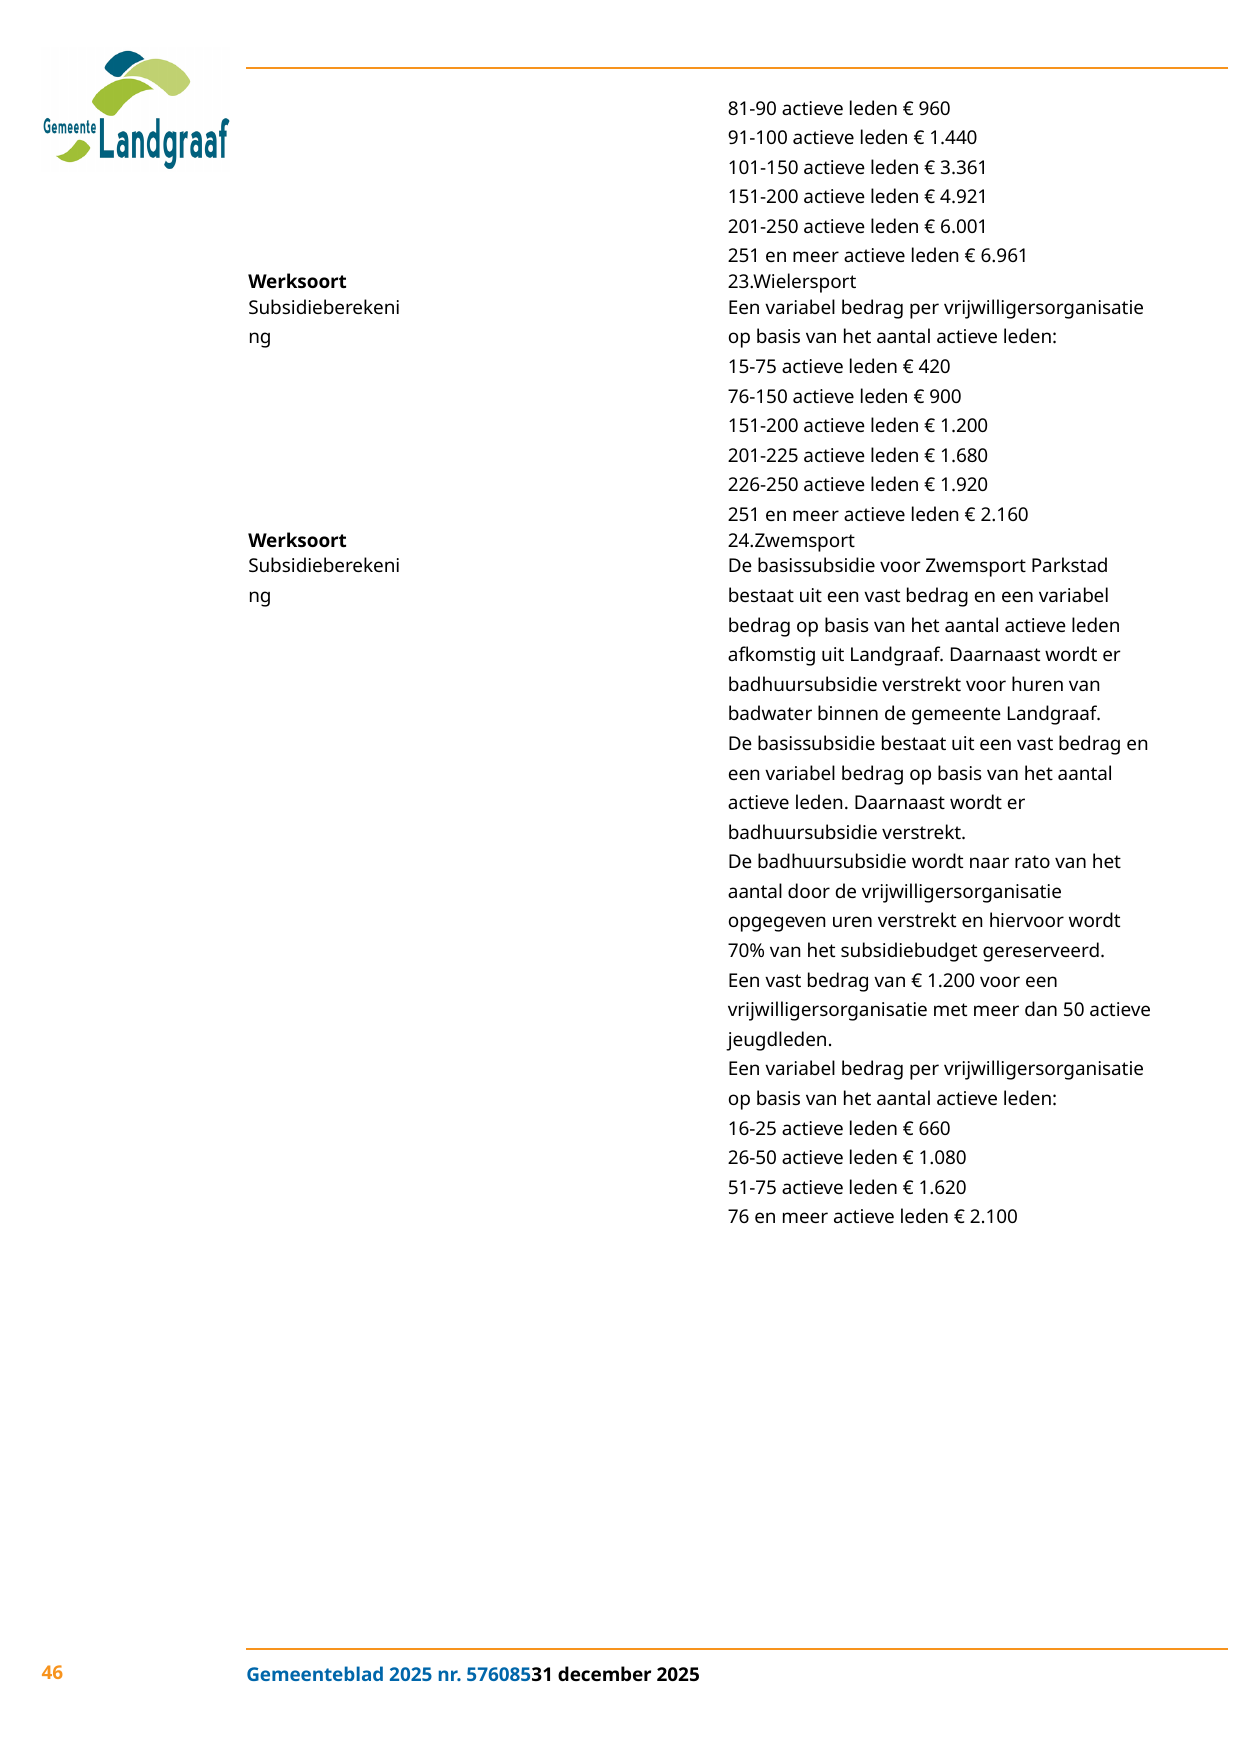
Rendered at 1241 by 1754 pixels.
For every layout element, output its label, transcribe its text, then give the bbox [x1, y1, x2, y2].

table_cell 81-90 actieve leden € 960 91-100 actieve leden € 1.440 101-150 actieve leden € 3.361 151-200 actieve leden € 4.921 201-250 actieve leden € 6.001 251 en meer actieve leden € 6.961 [728, 95, 1152, 268]
table_cell [568, 269, 728, 294]
table_cell [408, 527, 568, 553]
table_cell [408, 95, 568, 268]
table_cell Subsidieberekening [248, 294, 408, 527]
table_cell [568, 95, 728, 268]
table_cell Een variabel bedrag per vrijwilligersorganisatie op basis van het aantal actieve leden: 15-75 actieve leden € 420 76-150 actieve leden € 900 151-200 actieve leden € 1.200 201-225 actieve leden € 1.680 226-250 actieve leden € 1.920 251 en meer actieve leden € 2.160 [728, 294, 1152, 527]
table_cell [568, 294, 728, 527]
table_cell Subsidieberekening [248, 553, 408, 1229]
table_cell [248, 95, 408, 268]
table_cell [408, 294, 568, 527]
table_cell De basissubsidie voor Zwemsport Parkstad bestaat uit een vast bedrag en een variabel bedrag op basis van het aantal actieve leden afkomstig uit Landgraaf. Daarnaast wordt er badhuursubsidie verstrekt voor huren van badwater binnen de gemeente Landgraaf. De basissubsidie bestaat uit een vast bedrag en een variabel bedrag op basis van het aantal actieve leden. Daarnaast wordt er badhuursubsidie verstrekt. De badhuursubsidie wordt naar rato van het aantal door de vrijwilligersorganisatie opgegeven uren verstrekt en hiervoor wordt 70% van het subsidiebudget gereserveerd. Een vast bedrag van € 1.200 voor een vrijwilligersorganisatie met meer dan 50 actieve jeugdleden. Een variabel bedrag per vrijwilligersorganisatie op basis van het aantal actieve leden: 16-25 actieve leden € 660 26-50 actieve leden € 1.080 51-75 actieve leden € 1.620 76 en meer actieve leden € 2.100 [728, 553, 1152, 1229]
table_cell Werksoort [248, 269, 408, 294]
table_cell 23.Wielersport [728, 269, 1152, 294]
table_cell [408, 553, 568, 1229]
picture [41, 47, 231, 172]
table_cell 24.Zwemsport [728, 527, 1152, 553]
table_cell Werksoort [248, 527, 408, 553]
table_cell [568, 527, 728, 553]
table_cell [568, 553, 728, 1229]
table_cell [408, 269, 568, 294]
